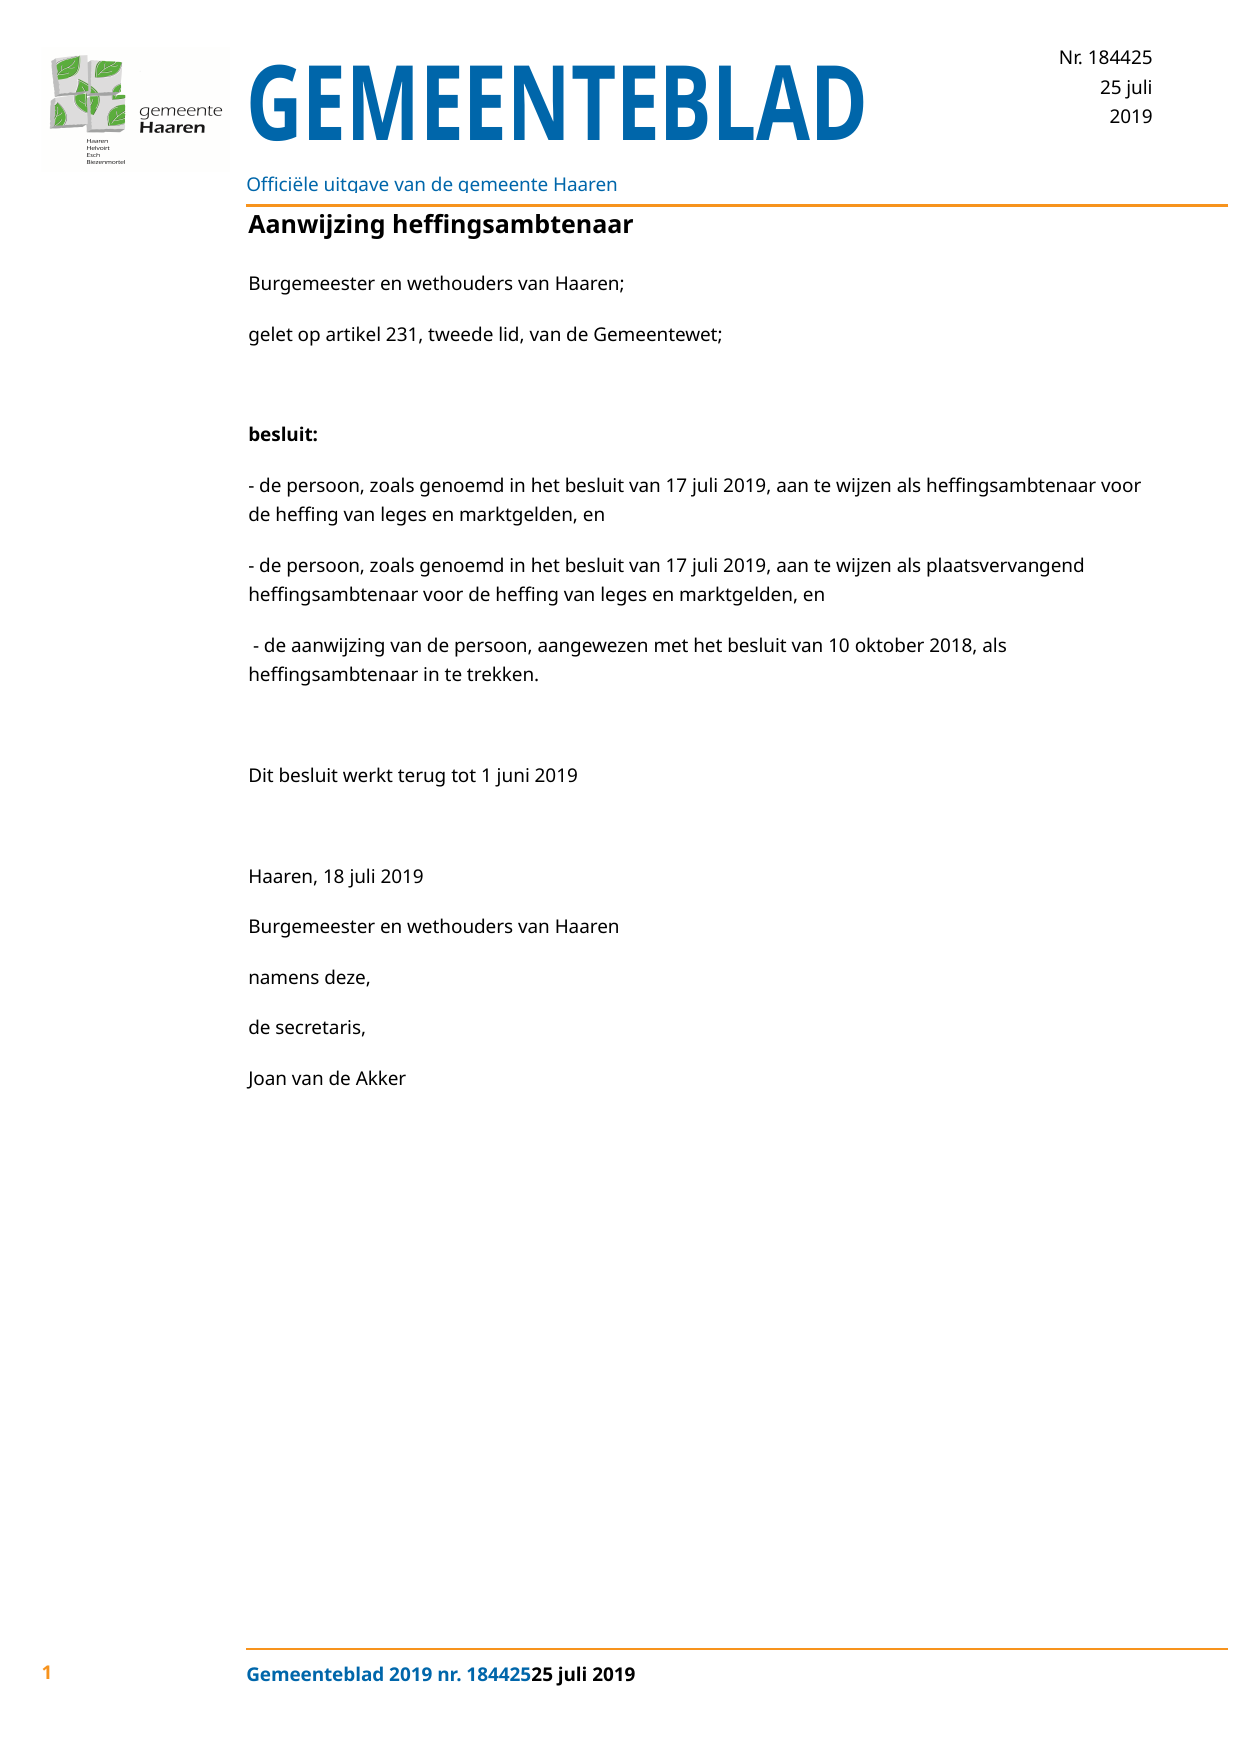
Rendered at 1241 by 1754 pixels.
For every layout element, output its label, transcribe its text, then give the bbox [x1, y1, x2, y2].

text Haaren, 18 juli 2019 [248, 863, 1152, 889]
text Dit besluit werkt terug tot 1 juni 2019 [248, 762, 1152, 788]
text Joan van de Akker [248, 1065, 1152, 1091]
text Burgemeester en wethouders van Haaren; [248, 270, 1152, 296]
text namens deze, [248, 964, 1152, 990]
text Burgemeester en wethouders van Haaren [248, 914, 1152, 939]
picture [41, 47, 231, 172]
text de secretaris, [248, 1014, 1152, 1040]
text - de aanwijzing van de persoon, aangewezen met het besluit van 10 oktober 2018, als heffingsambtenaar in te trekken. [248, 632, 1152, 687]
text Aanwijzing heffingsambtenaar [248, 207, 1152, 241]
text - de persoon, zoals genoemd in het besluit van 17 juli 2019, aan te wijzen als heffingsambtenaar voor de heffing van leges en marktgelden, en [248, 472, 1152, 527]
text besluit: [248, 422, 1152, 447]
text gelet op artikel 231, tweede lid, van de Gemeentewet; [248, 321, 1152, 346]
text - de persoon, zoals genoemd in het besluit van 17 juli 2019, aan te wijzen als plaatsvervangend heffingsambtenaar voor de heffing van leges en marktgelden, en [248, 552, 1152, 607]
